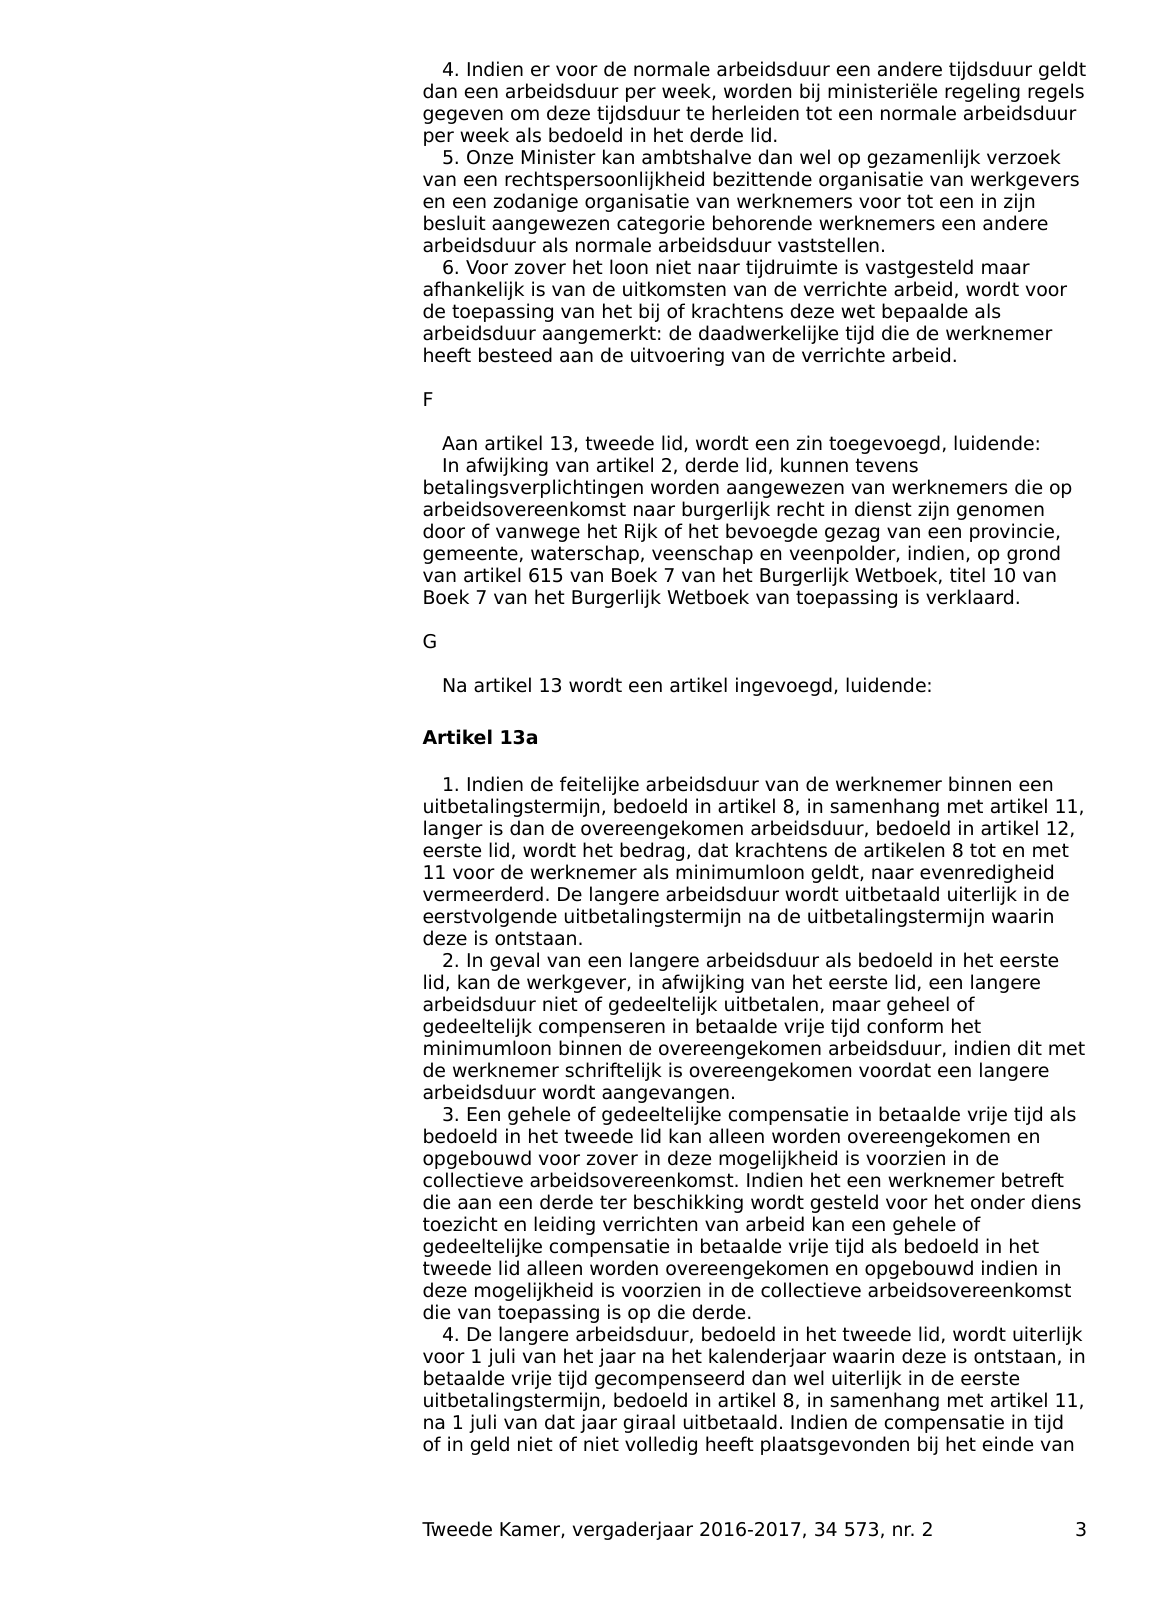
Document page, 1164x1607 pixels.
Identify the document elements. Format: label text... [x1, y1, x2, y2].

subtitle Artikel 13a [422, 727, 1087, 749]
text F [422, 389, 1087, 411]
text 5. Onze Minister kan ambtshalve dan wel op gezamenlijk verzoek van een rechtspersoonlijkheid bezittende organisatie van werkgevers en een zodanige organisatie van werknemers voor tot een in zijn besluit aangewezen categorie behorende werknemers een andere arbeidsduur als normale arbeidsduur vaststellen. [422, 147, 1087, 257]
text 4. De langere arbeidsduur, bedoeld in het tweede lid, wordt uiterlijk voor 1 juli van het jaar na het kalenderjaar waarin deze is ontstaan, in betaalde vrije tijd gecompenseerd dan wel uiterlijk in de eerste uitbetalingstermijn, bedoeld in artikel 8, in samenhang met artikel 11, na 1 juli van dat jaar giraal uitbetaald. Indien de compensatie in tijd of in geld niet of niet volledig heeft plaatsgevonden bij het einde van [422, 1324, 1087, 1456]
text 6. Voor zover het loon niet naar tijdruimte is vastgesteld maar afhankelijk is van de uitkomsten van de verrichte arbeid, wordt voor de toepassing van het bij of krachtens deze wet bepaalde als arbeidsduur aangemerkt: de daadwerkelijke tijd die de werknemer heeft besteed aan de uitvoering van de verrichte arbeid. [422, 257, 1087, 367]
text Na artikel 13 wordt een artikel ingevoegd, luidende: [422, 675, 1087, 697]
text 2. In geval van een langere arbeidsduur als bedoeld in het eerste lid, kan de werkgever, in afwijking van het eerste lid, een langere arbeidsduur niet of gedeeltelijk uitbetalen, maar geheel of gedeeltelijk compenseren in betaalde vrije tijd conform het minimumloon binnen de overeengekomen arbeidsduur, indien dit met de werknemer schriftelijk is overeengekomen voordat een langere arbeidsduur wordt aangevangen. [422, 950, 1087, 1104]
text 4. Indien er voor de normale arbeidsduur een andere tijdsduur geldt dan een arbeidsduur per week, worden bij ministeriële regeling regels gegeven om deze tijdsduur te herleiden tot een normale arbeidsduur per week als bedoeld in het derde lid. [422, 59, 1087, 147]
text Aan artikel 13, tweede lid, wordt een zin toegevoegd, luidende: [422, 433, 1087, 455]
text 3. Een gehele of gedeeltelijke compensatie in betaalde vrije tijd als bedoeld in het tweede lid kan alleen worden overeengekomen en opgebouwd voor zover in deze mogelijkheid is voorzien in de collectieve arbeidsovereenkomst. Indien het een werknemer betreft die aan een derde ter beschikking wordt gesteld voor het onder diens toezicht en leiding verrichten van arbeid kan een gehele of gedeeltelijke compensatie in betaalde vrije tijd als bedoeld in het tweede lid alleen worden overeengekomen en opgebouwd indien in deze mogelijkheid is voorzien in de collectieve arbeidsovereenkomst die van toepassing is op die derde. [422, 1104, 1087, 1324]
text 1. Indien de feitelijke arbeidsduur van de werknemer binnen een uitbetalingstermijn, bedoeld in artikel 8, in samenhang met artikel 11, langer is dan de overeengekomen arbeidsduur, bedoeld in artikel 12, eerste lid, wordt het bedrag, dat krachtens de artikelen 8 tot en met 11 voor de werknemer als minimumloon geldt, naar evenredigheid vermeerderd. De langere arbeidsduur wordt uitbetaald uiterlijk in de eerstvolgende uitbetalingstermijn na de uitbetalingstermijn waarin deze is ontstaan. [422, 774, 1087, 950]
text In afwijking van artikel 2, derde lid, kunnen tevens betalingsverplichtingen worden aangewezen van werknemers die op arbeidsovereenkomst naar burgerlijk recht in dienst zijn genomen door of vanwege het Rijk of het bevoegde gezag van een provincie, gemeente, waterschap, veenschap en veenpolder, indien, op grond van artikel 615 van Boek 7 van het Burgerlijk Wetboek, titel 10 van Boek 7 van het Burgerlijk Wetboek van toepassing is verklaard. [422, 455, 1087, 609]
text G [422, 631, 1087, 653]
